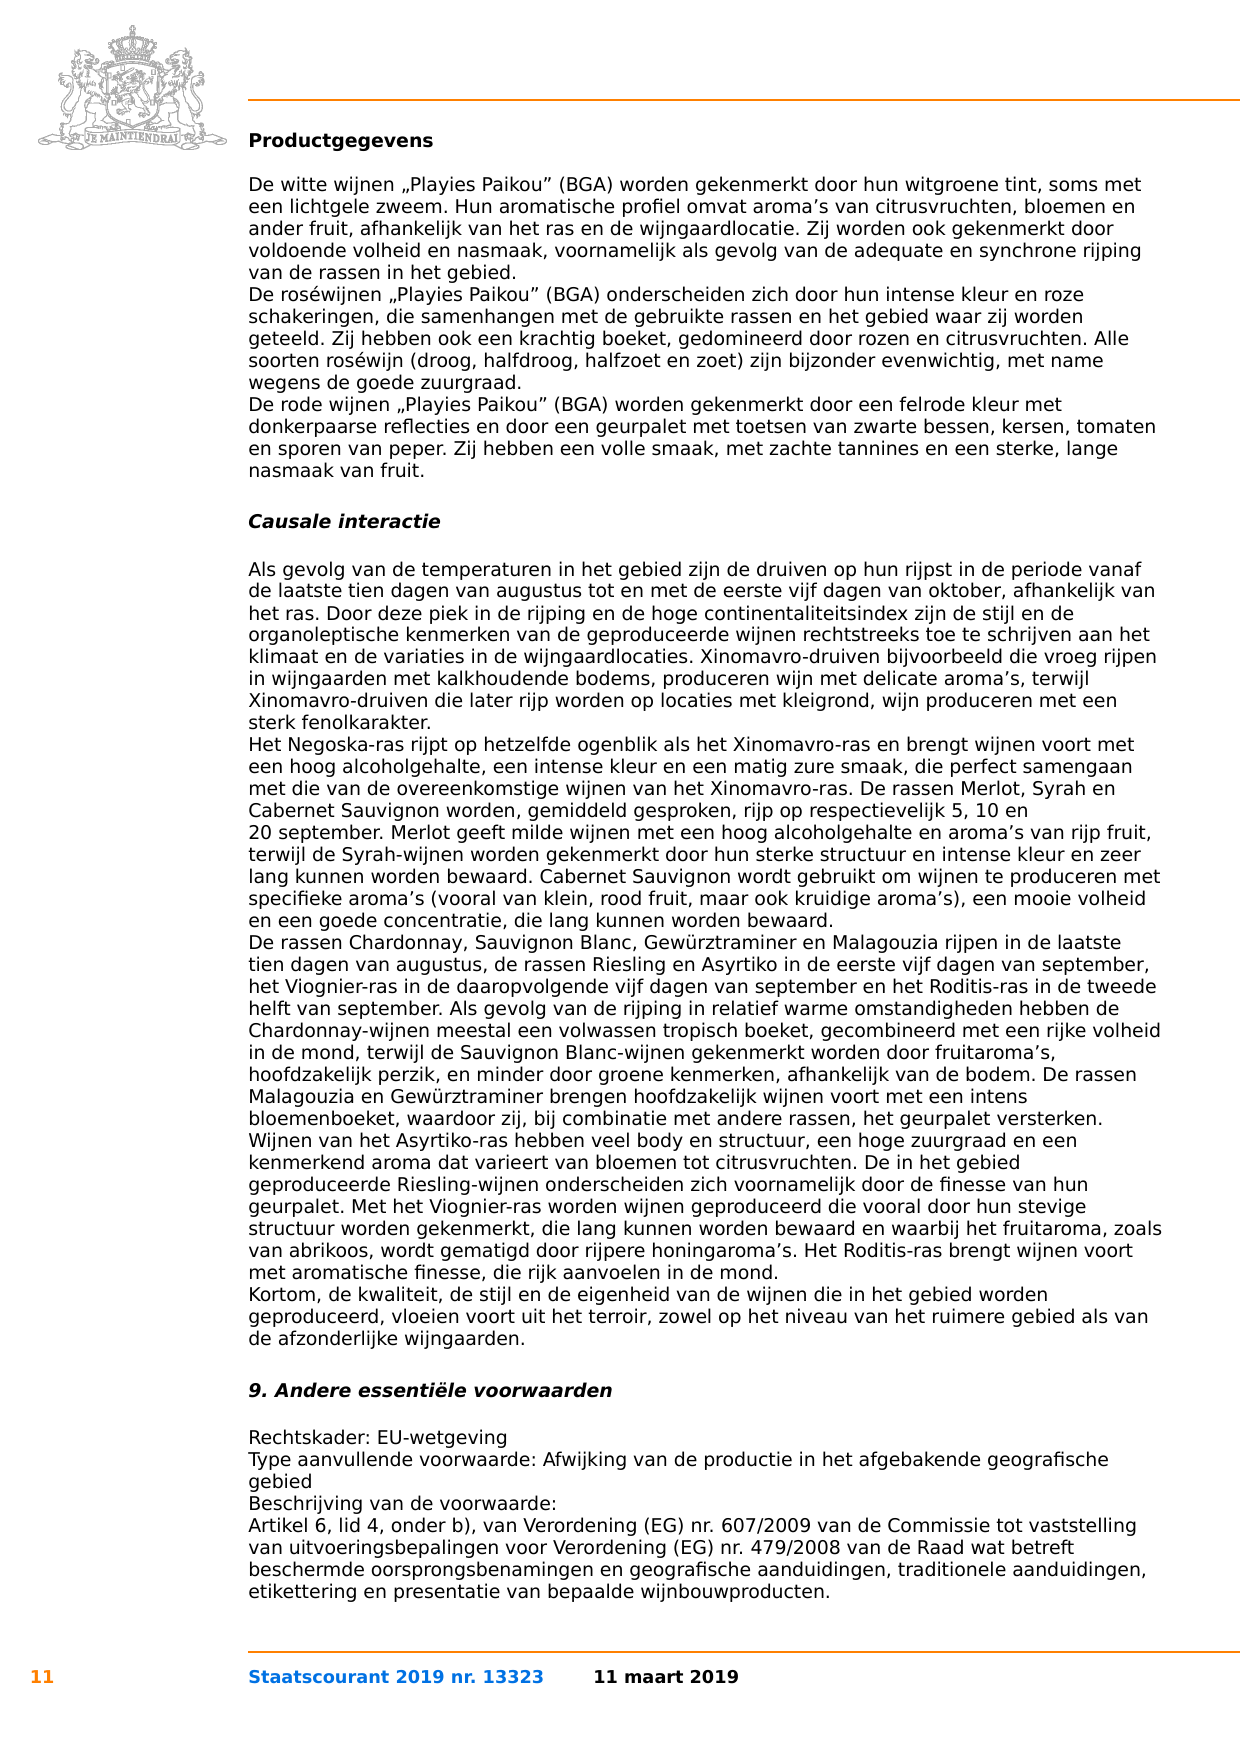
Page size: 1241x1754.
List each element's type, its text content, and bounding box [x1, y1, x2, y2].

text Artikel 6, lid 4, onder b), van Verordening (EG) nr. 607/2009 van de Commissie tot vaststelling van uitvoeringsbepalingen voor Verordening (EG) nr. 479/2008 van de Raad wat betreft beschermde oorsprongsbenamingen en geografische aanduidingen, traditionele aanduidingen, etikettering en presentatie van bepaalde wijnbouwproducten. [248, 1514, 1163, 1602]
subtitle Causale interactie [248, 511, 1163, 533]
text Kortom, de kwaliteit, de stijl en de eigenheid van de wijnen die in het gebied worden geproduceerd, vloeien voort uit het terroir, zowel op het niveau van het ruimere gebied als van de afzonderlijke wijngaarden. [248, 1284, 1163, 1350]
text Het Negoska-ras rijpt op hetzelfde ogenblik als het Xinomavro-ras en brengt wijnen voort met een hoog alcoholgehalte, een intense kleur en een matig zure smaak, die perfect samengaan met die van de overeenkomstige wijnen van het Xinomavro-ras. De rassen Merlot, Syrah en Cabernet Sauvignon worden, gemiddeld gesproken, rijp op respectievelijk 5, 10 en 20 september. Merlot geeft milde wijnen met een hoog alcoholgehalte en aroma’s van rijp fruit, terwijl de Syrah-wijnen worden gekenmerkt door hun sterke structuur en intense kleur en zeer lang kunnen worden bewaard. Cabernet Sauvignon wordt gebruikt om wijnen te produceren met specifieke aroma’s (vooral van klein, rood fruit, maar ook kruidige aroma’s), een mooie volheid en een goede concentratie, die lang kunnen worden bewaard. [248, 734, 1163, 932]
subtitle Productgegevens [248, 130, 1163, 152]
picture [38, 25, 227, 150]
subtitle 9. Andere essentiële voorwaarden [248, 1380, 1163, 1402]
text De rode wijnen „Playies Paikou” (BGA) worden gekenmerkt door een felrode kleur met donkerpaarse reflecties en door een geurpalet met toetsen van zwarte bessen, kersen, tomaten en sporen van peper. Zij hebben een volle smaak, met zachte tannines en een sterke, lange nasmaak van fruit. [248, 393, 1163, 481]
text De witte wijnen „Playies Paikou” (BGA) worden gekenmerkt door hun witgroene tint, soms met een lichtgele zweem. Hun aromatische profiel omvat aroma’s van citrusvruchten, bloemen en ander fruit, afhankelijk van het ras en de wijngaardlocatie. Zij worden ook gekenmerkt door voldoende volheid en nasmaak, voornamelijk als gevolg van de adequate en synchrone rijping van de rassen in het gebied. [248, 174, 1163, 284]
text Rechtskader: EU-wetgeving [248, 1427, 1163, 1449]
text Beschrijving van de voorwaarde: [248, 1493, 1163, 1514]
text Als gevolg van de temperaturen in het gebied zijn de druiven op hun rijpst in de periode vanaf de laatste tien dagen van augustus tot en met de eerste vijf dagen van oktober, afhankelijk van het ras. Door deze piek in de rijping en de hoge continentaliteitsindex zijn de stijl en de organoleptische kenmerken van de geproduceerde wijnen rechtstreeks toe te schrijven aan het klimaat en de variaties in de wijngaardlocaties. Xinomavro-druiven bijvoorbeeld die vroeg rijpen in wijngaarden met kalkhoudende bodems, produceren wijn met delicate aroma’s, terwijl Xinomavro-druiven die later rijp worden op locaties met kleigrond, wijn produceren met een sterk fenolkarakter. [248, 558, 1163, 734]
text De rassen Chardonnay, Sauvignon Blanc, Gewürztraminer en Malagouzia rijpen in de laatste tien dagen van augustus, de rassen Riesling en Asyrtiko in de eerste vijf dagen van september, het Viognier-ras in de daaropvolgende vijf dagen van september en het Roditis-ras in de tweede helft van september. Als gevolg van de rijping in relatief warme omstandigheden hebben de Chardonnay-wijnen meestal een volwassen tropisch boeket, gecombineerd met een rijke volheid in de mond, terwijl de Sauvignon Blanc-wijnen gekenmerkt worden door fruitaroma’s, hoofdzakelijk perzik, en minder door groene kenmerken, afhankelijk van de bodem. De rassen Malagouzia en Gewürztraminer brengen hoofdzakelijk wijnen voort met een intens bloemenboeket, waardoor zij, bij combinatie met andere rassen, het geurpalet versterken. Wijnen van het Asyrtiko-ras hebben veel body en structuur, een hoge zuurgraad en een kenmerkend aroma dat varieert van bloemen tot citrusvruchten. De in het gebied geproduceerde Riesling-wijnen onderscheiden zich voornamelijk door de finesse van hun geurpalet. Met het Viognier-ras worden wijnen geproduceerd die vooral door hun stevige structuur worden gekenmerkt, die lang kunnen worden bewaard en waarbij het fruitaroma, zoals van abrikoos, wordt gematigd door rijpere honingaroma’s. Het Roditis-ras brengt wijnen voort met aromatische finesse, die rijk aanvoelen in de mond. [248, 932, 1163, 1284]
text De roséwijnen „Playies Paikou” (BGA) onderscheiden zich door hun intense kleur en roze schakeringen, die samenhangen met de gebruikte rassen en het gebied waar zij worden geteeld. Zij hebben ook een krachtig boeket, gedomineerd door rozen en citrusvruchten. Alle soorten roséwijn (droog, halfdroog, halfzoet en zoet) zijn bijzonder evenwichtig, met name wegens de goede zuurgraad. [248, 284, 1163, 393]
text Type aanvullende voorwaarde: Afwijking van de productie in het afgebakende geografische gebied [248, 1449, 1163, 1493]
